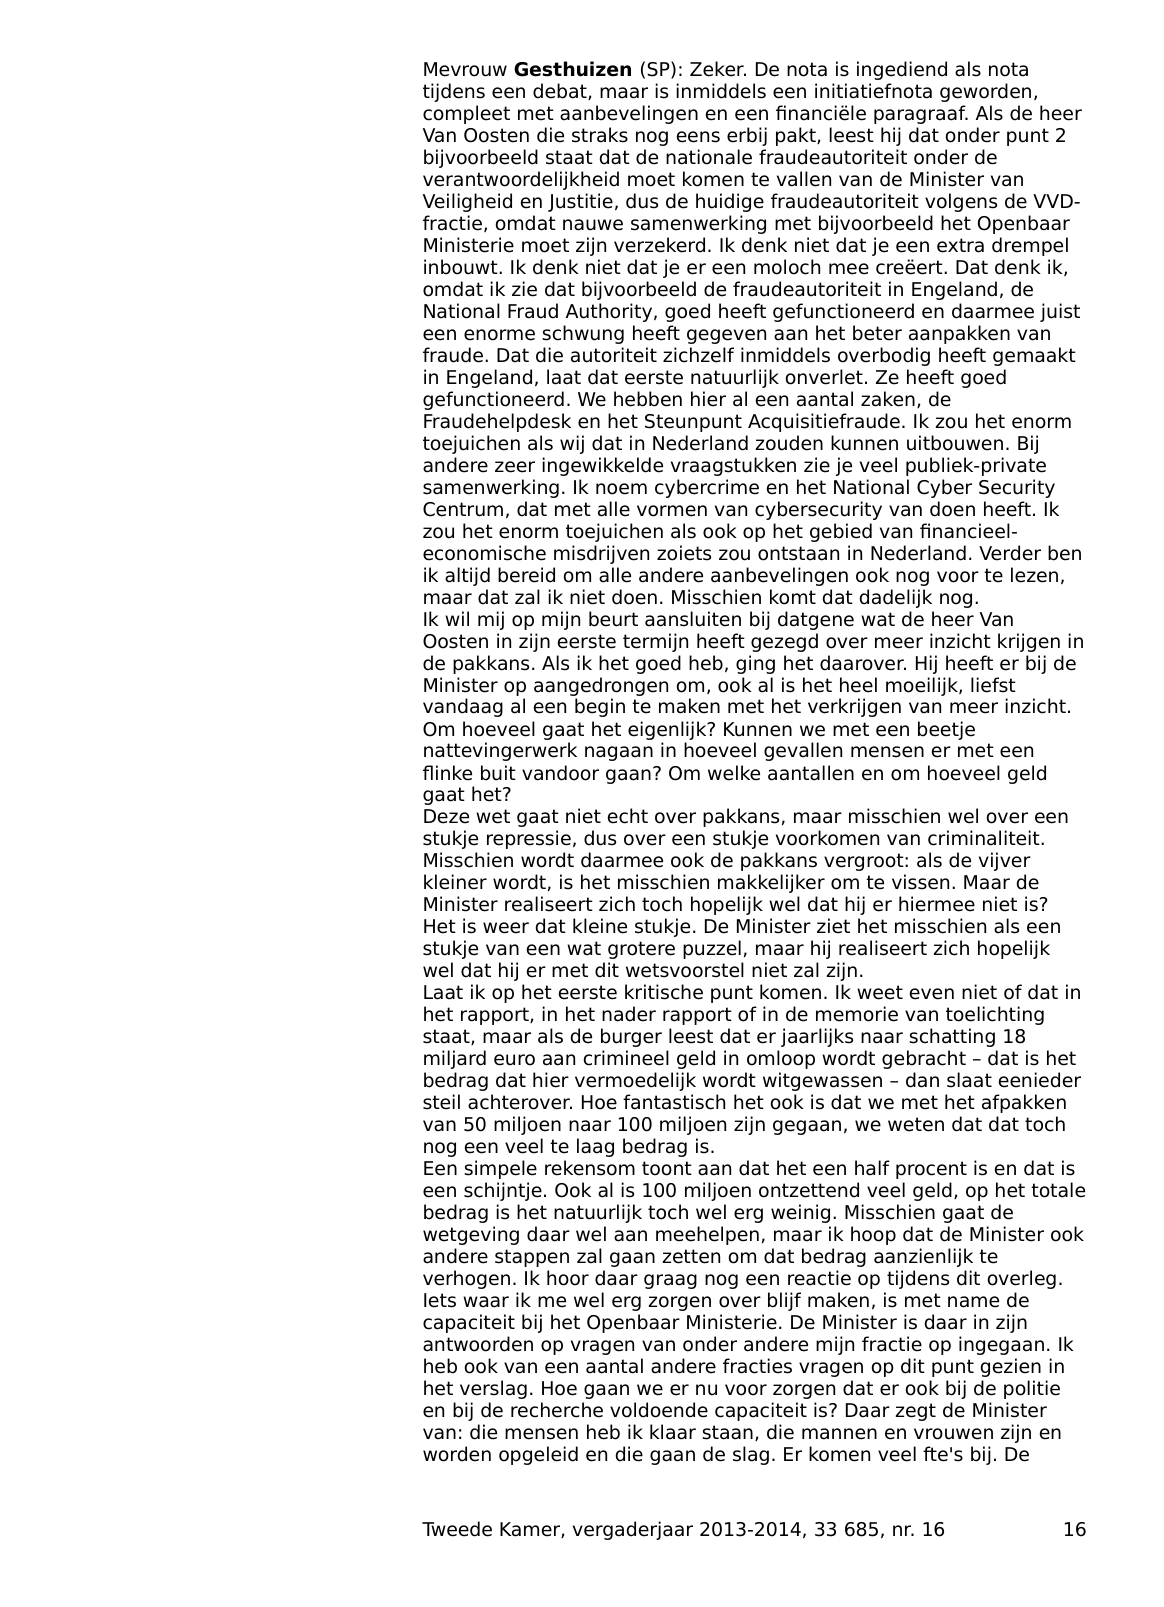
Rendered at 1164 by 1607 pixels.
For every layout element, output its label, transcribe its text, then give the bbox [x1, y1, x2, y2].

text Mevrouw Gesthuizen (SP): Zeker. De nota is ingediend als nota tijdens een debat, maar is inmiddels een initiatiefnota geworden, compleet met aanbevelingen en een financiële paragraaf. Als de heer Van Oosten die straks nog eens erbij pakt, leest hij dat onder punt 2 bijvoorbeeld staat dat de nationale fraudeautoriteit onder de verantwoordelijkheid moet komen te vallen van de Minister van Veiligheid en Justitie, dus de huidige fraudeautoriteit volgens de VVD-fractie, omdat nauwe samenwerking met bijvoorbeeld het Openbaar Ministerie moet zijn verzekerd. Ik denk niet dat je een extra drempel inbouwt. Ik denk niet dat je er een moloch mee creëert. Dat denk ik, omdat ik zie dat bijvoorbeeld de fraudeautoriteit in Engeland, de National Fraud Authority, goed heeft gefunctioneerd en daarmee juist een enorme schwung heeft gegeven aan het beter aanpakken van fraude. Dat die autoriteit zichzelf inmiddels overbodig heeft gemaakt in Engeland, laat dat eerste natuurlijk onverlet. Ze heeft goed gefunctioneerd. We hebben hier al een aantal zaken, de Fraudehelpdesk en het Steunpunt Acquisitiefraude. Ik zou het enorm toejuichen als wij dat in Nederland zouden kunnen uitbouwen. Bij andere zeer ingewikkelde vraagstukken zie je veel publiek-private samenwerking. Ik noem cybercrime en het National Cyber Security Centrum, dat met alle vormen van cybersecurity van doen heeft. Ik zou het enorm toejuichen als ook op het gebied van financieel-economische misdrijven zoiets zou ontstaan in Nederland. Verder ben ik altijd bereid om alle andere aanbevelingen ook nog voor te lezen, maar dat zal ik niet doen. Misschien komt dat dadelijk nog. [422, 59, 1087, 608]
text Een simpele rekensom toont aan dat het een half procent is en dat is een schijntje. Ook al is 100 miljoen ontzettend veel geld, op het totale bedrag is het natuurlijk toch wel erg weinig. Misschien gaat de wetgeving daar wel aan meehelpen, maar ik hoop dat de Minister ook andere stappen zal gaan zetten om dat bedrag aanzienlijk te verhogen. Ik hoor daar graag nog een reactie op tijdens dit overleg. [422, 1158, 1087, 1290]
text Laat ik op het eerste kritische punt komen. Ik weet even niet of dat in het rapport, in het nader rapport of in de memorie van toelichting staat, maar als de burger leest dat er jaarlijks naar schatting 18 miljard euro aan crimineel geld in omloop wordt gebracht – dat is het bedrag dat hier vermoedelijk wordt witgewassen – dan slaat eenieder steil achterover. Hoe fantastisch het ook is dat we met het afpakken van 50 miljoen naar 100 miljoen zijn gegaan, we weten dat dat toch nog een veel te laag bedrag is. [422, 982, 1087, 1158]
text Ik wil mij op mijn beurt aansluiten bij datgene wat de heer Van Oosten in zijn eerste termijn heeft gezegd over meer inzicht krijgen in de pakkans. Als ik het goed heb, ging het daarover. Hij heeft er bij de Minister op aangedrongen om, ook al is het heel moeilijk, liefst vandaag al een begin te maken met het verkrijgen van meer inzicht. Om hoeveel gaat het eigenlijk? Kunnen we met een beetje nattevingerwerk nagaan in hoeveel gevallen mensen er met een flinke buit vandoor gaan? Om welke aantallen en om hoeveel geld gaat het? [422, 608, 1087, 806]
text Deze wet gaat niet echt over pakkans, maar misschien wel over een stukje repressie, dus over een stukje voorkomen van criminaliteit. Misschien wordt daarmee ook de pakkans vergroot: als de vijver kleiner wordt, is het misschien makkelijker om te vissen. Maar de Minister realiseert zich toch hopelijk wel dat hij er hiermee niet is? Het is weer dat kleine stukje. De Minister ziet het misschien als een stukje van een wat grotere puzzel, maar hij realiseert zich hopelijk wel dat hij er met dit wetsvoorstel niet zal zijn. [422, 806, 1087, 982]
text Iets waar ik me wel erg zorgen over blijf maken, is met name de capaciteit bij het Openbaar Ministerie. De Minister is daar in zijn antwoorden op vragen van onder andere mijn fractie op ingegaan. Ik heb ook van een aantal andere fracties vragen op dit punt gezien in het verslag. Hoe gaan we er nu voor zorgen dat er ook bij de politie en bij de recherche voldoende capaciteit is? Daar zegt de Minister van: die mensen heb ik klaar staan, die mannen en vrouwen zijn en worden opgeleid en die gaan de slag. Er komen veel fte's bij. De [422, 1290, 1087, 1466]
